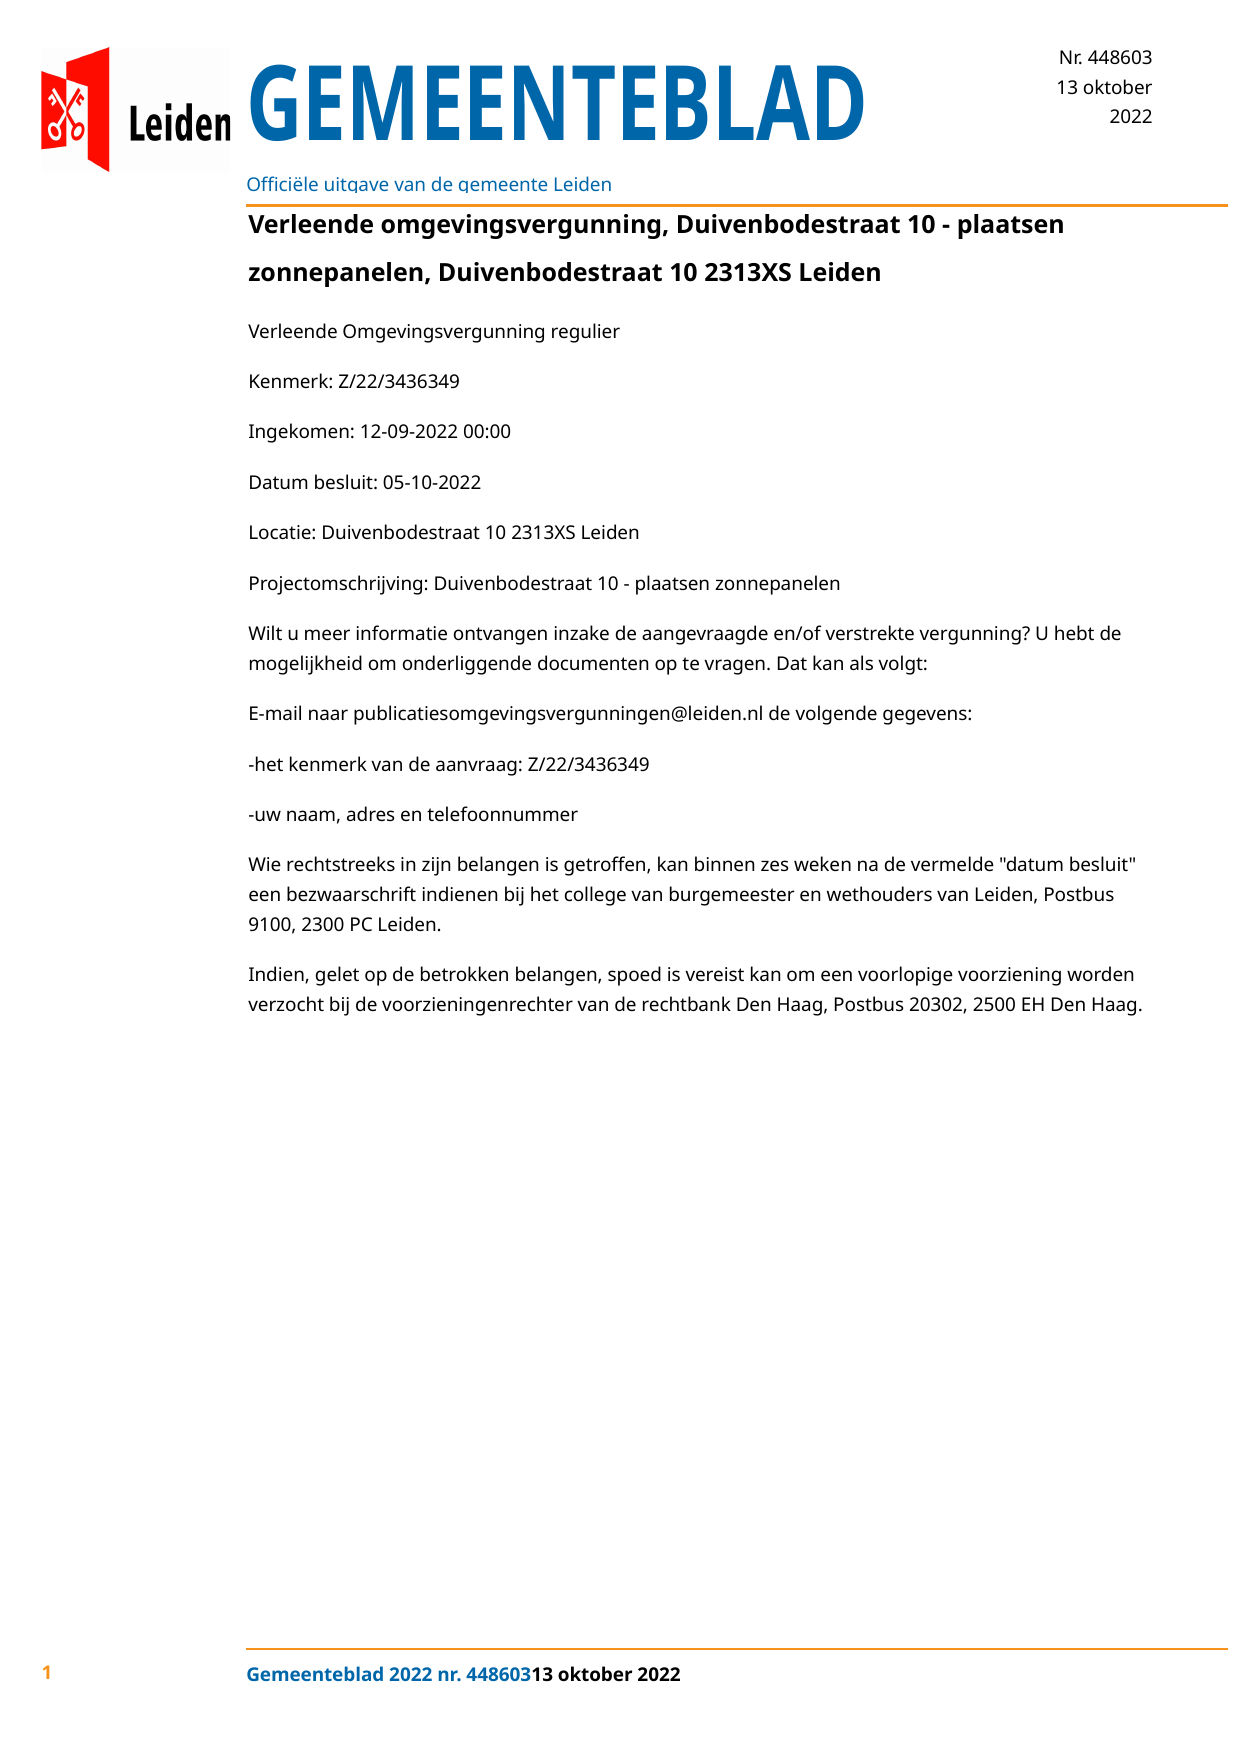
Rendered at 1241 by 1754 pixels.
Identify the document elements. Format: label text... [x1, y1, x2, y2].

text -uw naam, adres en telefoonnummer [248, 801, 1152, 827]
text Wie rechtstreeks in zijn belangen is getroffen, kan binnen zes weken na de vermelde "datum besluit" een bezwaarschrift indienen bij het college van burgemeester en wethouders van Leiden, Postbus 9100, 2300 PC Leiden. [248, 852, 1152, 937]
text Verleende omgevingsvergunning, Duivenbodestraat 10 - plaatsen zonnepanelen, Duivenbodestraat 10 2313XS Leiden [248, 207, 1152, 288]
text -het kenmerk van de aanvraag: Z/22/3436349 [248, 751, 1152, 777]
text Indien, gelet op de betrokken belangen, spoed is vereist kan om een voorlopige voorziening worden verzocht bij de voorzieningenrechter van de rechtbank Den Haag, Postbus 20302, 2500 EH Den Haag. [248, 961, 1152, 1017]
text Projectomschrijving: Duivenbodestraat 10 - plaatsen zonnepanelen [248, 570, 1152, 596]
text Ingekomen: 12-09-2022 00:00 [248, 419, 1152, 444]
text E-mail naar publicatiesomgevingsvergunningen@leiden.nl de volgende gegevens: [248, 700, 1152, 726]
text Wilt u meer informatie ontvangen inzake de aangevraagde en/of verstrekte vergunning? U hebt de mogelijkheid om onderliggende documenten op te vragen. Dat kan als volgt: [248, 620, 1152, 676]
text Locatie: Duivenbodestraat 10 2313XS Leiden [248, 519, 1152, 545]
text Verleende Omgevingsvergunning regulier [248, 318, 1152, 344]
picture [41, 47, 231, 172]
text Datum besluit: 05-10-2022 [248, 469, 1152, 495]
text Kenmerk: Z/22/3436349 [248, 368, 1152, 394]
